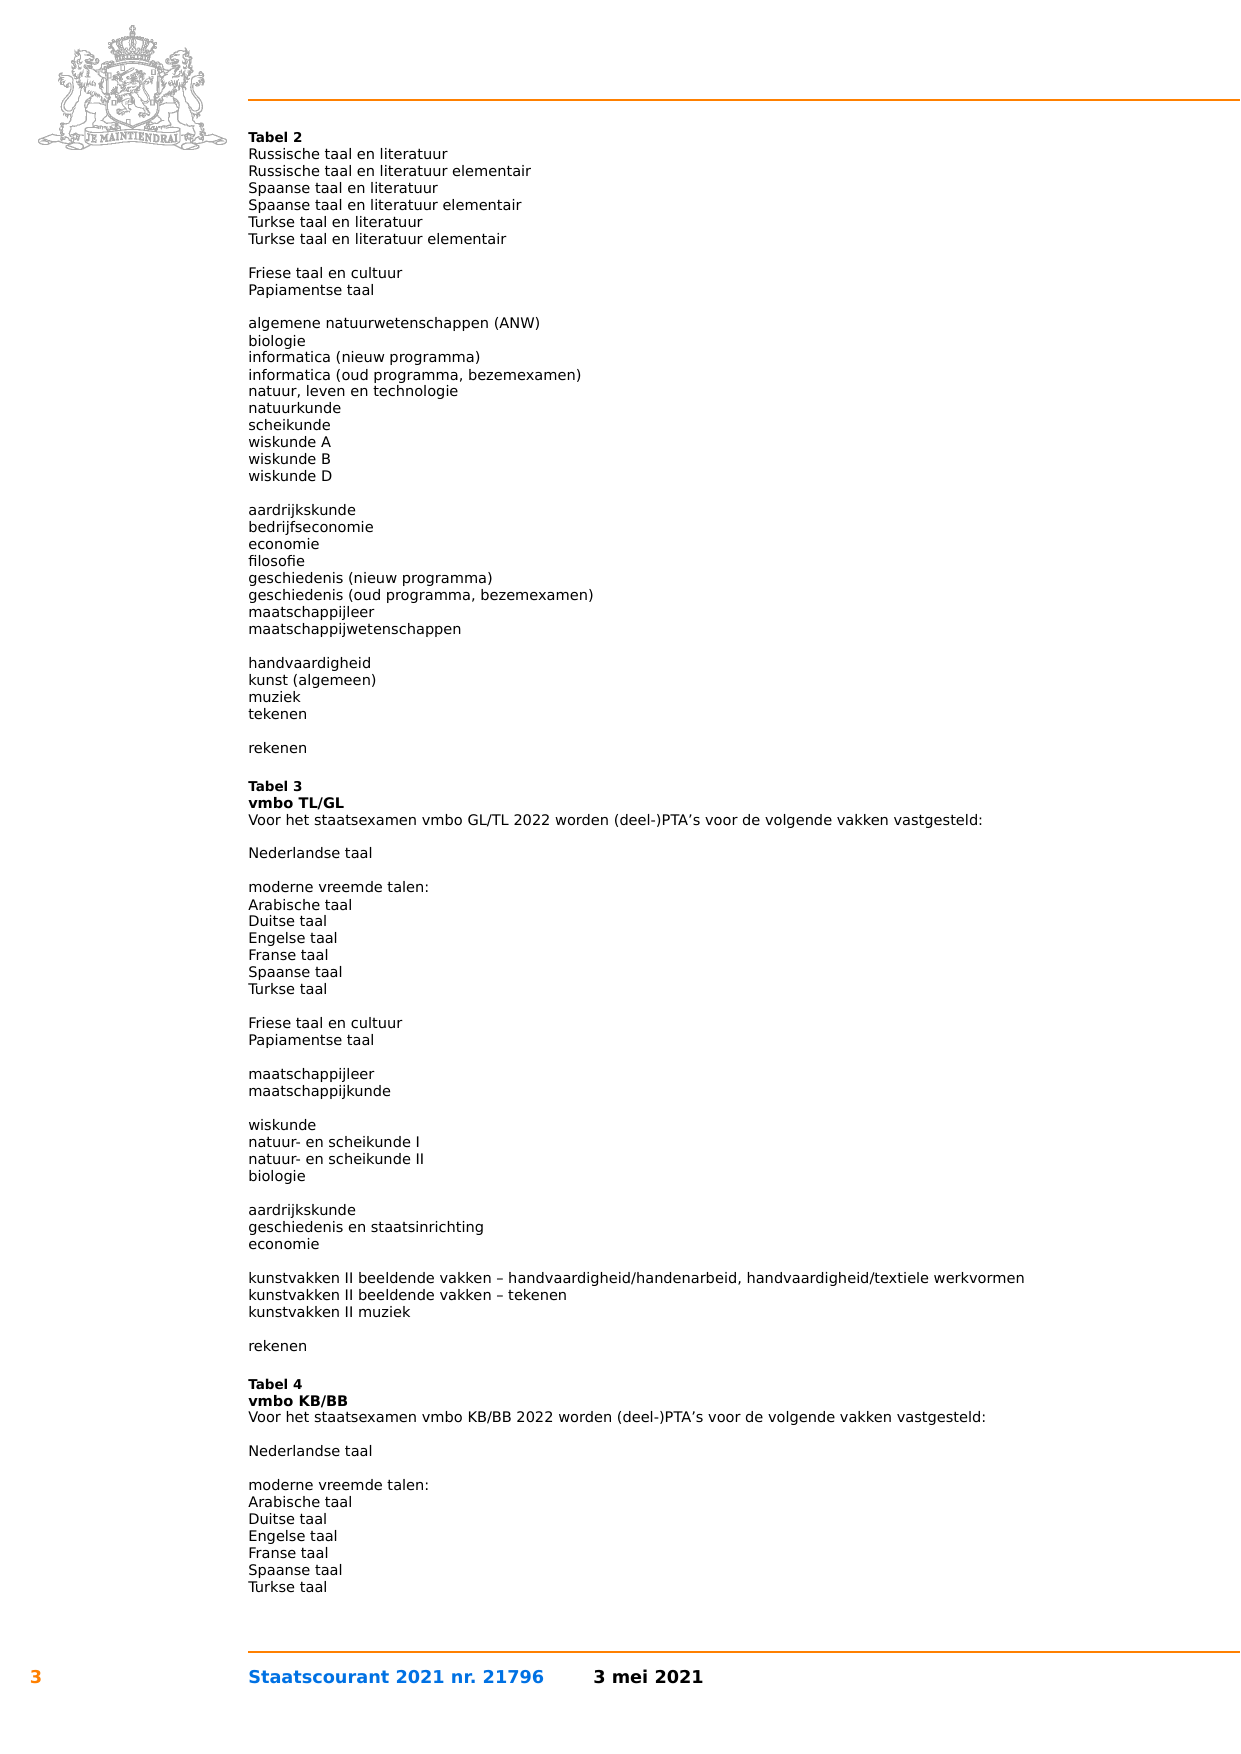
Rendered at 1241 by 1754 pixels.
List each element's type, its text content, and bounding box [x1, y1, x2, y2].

table_cell Duitse taal [248, 1511, 1163, 1528]
table_cell natuur- en scheikunde II [248, 1151, 1163, 1168]
table_cell Spaanse taal en literatuur [248, 180, 1163, 197]
table_cell Engelse taal [248, 1528, 1163, 1545]
table_cell Friese taal en cultuur [248, 1015, 1163, 1032]
table_cell [248, 299, 1163, 315]
table_cell Papiamentse taal [248, 1032, 1163, 1049]
table_cell Franse taal [248, 947, 1163, 964]
table_cell economie [248, 536, 1163, 553]
table_cell Franse taal [248, 1545, 1163, 1562]
table_cell economie [248, 1236, 1163, 1253]
table_cell wiskunde [248, 1117, 1163, 1134]
table_cell geschiedenis en staatsinrichting [248, 1219, 1163, 1236]
table_cell moderne vreemde talen: [248, 879, 1163, 896]
table_cell natuur, leven en technologie [248, 383, 1163, 400]
table_cell Duitse taal [248, 913, 1163, 930]
table_cell Voor het staatsexamen vmbo KB/BB 2022 worden (deel-)PTA’s voor de volgende vakken vastgesteld: [248, 1409, 1163, 1426]
table_cell maatschappijwetenschappen [248, 621, 1163, 638]
table_cell [248, 723, 1163, 740]
table_cell Russische taal en literatuur [248, 146, 1163, 163]
table_cell Voor het staatsexamen vmbo GL/TL 2022 worden (deel-)PTA’s voor de volgende vakken vastgesteld: [248, 811, 1163, 828]
table_cell filosofie [248, 553, 1163, 570]
table_cell vmbo KB/BB [248, 1393, 1163, 1409]
table_cell vmbo TL/GL [248, 795, 1163, 811]
table_cell tekenen [248, 706, 1163, 723]
table_cell [248, 638, 1163, 655]
table_cell Nederlandse taal [248, 845, 1163, 862]
table_cell Spaanse taal [248, 1562, 1163, 1579]
table_cell wiskunde A [248, 434, 1163, 451]
table_cell [248, 485, 1163, 502]
table_cell handvaardigheid [248, 655, 1163, 672]
table_cell bedrijfseconomie [248, 519, 1163, 536]
table_cell wiskunde B [248, 451, 1163, 468]
table_cell informatica (oud programma, bezemexamen) [248, 366, 1163, 383]
table_cell Turkse taal [248, 981, 1163, 998]
table_cell muziek [248, 689, 1163, 706]
table_cell rekenen [248, 1338, 1163, 1355]
table_cell Russische taal en literatuur elementair [248, 163, 1163, 179]
table_cell Papiamentse taal [248, 281, 1163, 298]
table_cell natuurkunde [248, 400, 1163, 417]
table_cell Turkse taal [248, 1579, 1163, 1596]
table_cell geschiedenis (nieuw programma) [248, 570, 1163, 587]
table_cell scheikunde [248, 417, 1163, 434]
table_cell [248, 248, 1163, 264]
table_cell kunst (algemeen) [248, 672, 1163, 689]
table_cell aardrijkskunde [248, 502, 1163, 519]
table_cell Friese taal en cultuur [248, 265, 1163, 281]
table_cell Turkse taal en literatuur elementair [248, 231, 1163, 247]
table_cell Nederlandse taal [248, 1443, 1163, 1460]
table_cell informatica (nieuw programma) [248, 349, 1163, 366]
picture [38, 25, 227, 150]
table_cell [248, 863, 1163, 879]
table_cell Turkse taal en literatuur [248, 214, 1163, 231]
table_header Tabel 4 [248, 1377, 1163, 1392]
table_cell [248, 829, 1163, 845]
table_cell maatschappijleer [248, 1066, 1163, 1083]
table_cell wiskunde D [248, 468, 1163, 485]
table_cell rekenen [248, 740, 1163, 757]
table_cell biologie [248, 1168, 1163, 1185]
table_cell aardrijkskunde [248, 1202, 1163, 1219]
table_cell Engelse taal [248, 930, 1163, 947]
table_cell [248, 1321, 1163, 1338]
table_cell Arabische taal [248, 896, 1163, 913]
table_cell [248, 1100, 1163, 1117]
table_cell moderne vreemde talen: [248, 1477, 1163, 1494]
table_header Tabel 3 [248, 779, 1163, 794]
table_cell algemene natuurwetenschappen (ANW) [248, 315, 1163, 332]
table_cell [248, 1049, 1163, 1066]
table_cell maatschappijleer [248, 604, 1163, 621]
table_cell geschiedenis (oud programma, bezemexamen) [248, 587, 1163, 604]
table_cell kunstvakken II muziek [248, 1304, 1163, 1321]
table_cell kunstvakken II beeldende vakken – handvaardigheid/handenarbeid, handvaardigheid/textiele werkvormen [248, 1270, 1163, 1287]
table_cell [248, 1426, 1163, 1443]
table_cell maatschappijkunde [248, 1083, 1163, 1100]
table_cell [248, 1460, 1163, 1477]
table_cell natuur- en scheikunde I [248, 1134, 1163, 1151]
table_cell Spaanse taal [248, 964, 1163, 981]
table_cell [248, 998, 1163, 1015]
table_cell biologie [248, 333, 1163, 349]
table_cell Spaanse taal en literatuur elementair [248, 197, 1163, 213]
table_cell Arabische taal [248, 1494, 1163, 1511]
table_cell [248, 1253, 1163, 1270]
table_header Tabel 2 [248, 130, 1163, 146]
table_cell [248, 1185, 1163, 1202]
table_cell kunstvakken II beeldende vakken – tekenen [248, 1287, 1163, 1304]
